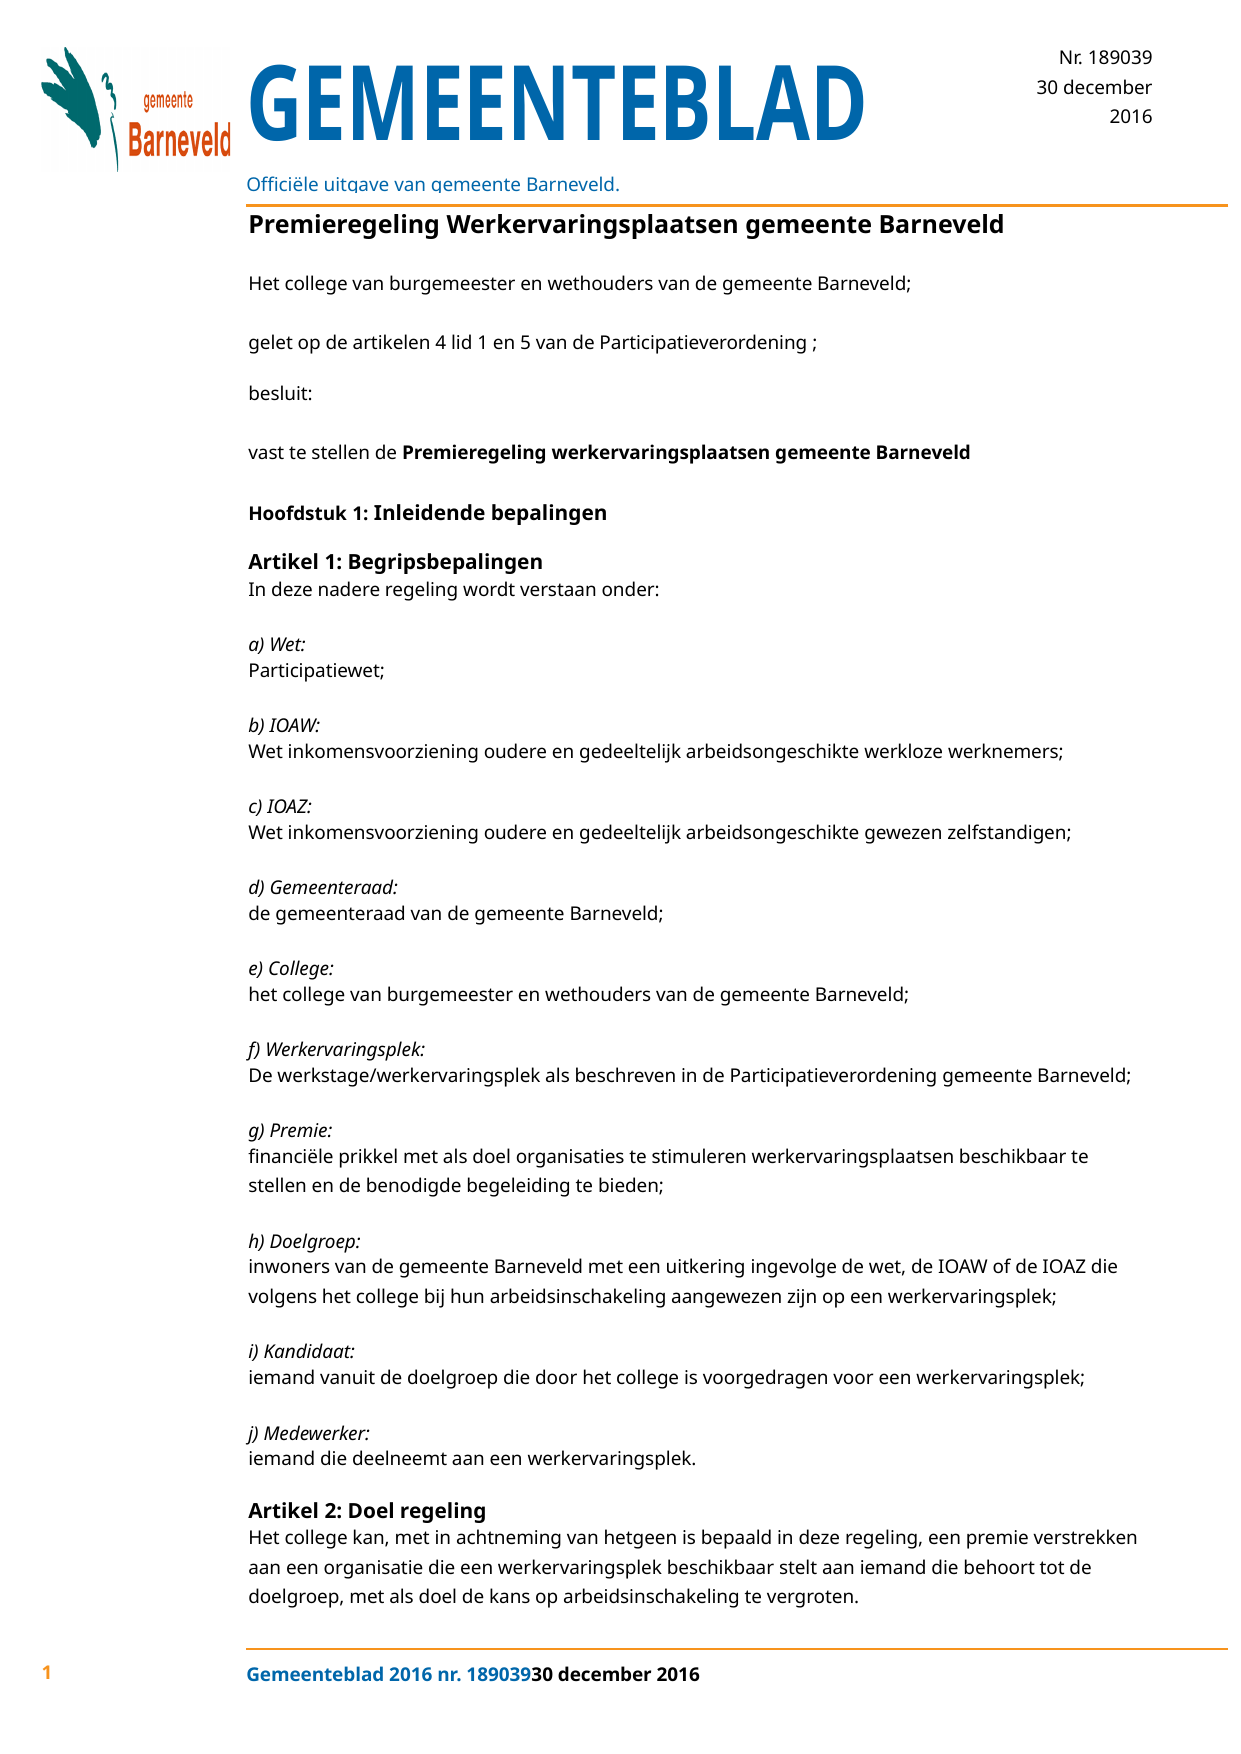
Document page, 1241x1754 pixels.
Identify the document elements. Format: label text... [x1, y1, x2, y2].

text Wet inkomensvoorziening oudere en gedeeltelijk arbeidsongeschikte gewezen zelfstandigen; [248, 819, 1152, 845]
text Artikel 1: Begripsbepalingen [248, 547, 1152, 576]
text Wet inkomensvoorziening oudere en gedeeltelijk arbeidsongeschikte werkloze werknemers; [248, 738, 1152, 764]
text e) College: [248, 955, 1152, 981]
text j) Medewerker: [248, 1420, 1152, 1445]
text Artikel 2: Doel regeling [248, 1496, 1152, 1524]
text vast te stellen de Premieregeling werkervaringsplaatsen gemeente Barneveld [248, 439, 1152, 465]
text i) Kandidaat: [248, 1339, 1152, 1364]
text Participatiewet; [248, 657, 1152, 683]
text De werkstage/werkervaringsplek als beschreven in de Participatieverordening gemeente Barneveld; [248, 1062, 1152, 1088]
text besluit: [248, 380, 1152, 406]
text b) IOAW: [248, 712, 1152, 738]
text iemand die deelneemt aan een werkervaringsplek. [248, 1445, 1152, 1471]
text Het college van burgemeester en wethouders van de gemeente Barneveld; [248, 270, 1152, 296]
text het college van burgemeester en wethouders van de gemeente Barneveld; [248, 981, 1152, 1007]
text Premieregeling Werkervaringsplaatsen gemeente Barneveld [248, 207, 1152, 241]
text Het college kan, met in achtneming van hetgeen is bepaald in deze regeling, een premie verstrekken aan een organisatie die een werkervaringsplek beschikbaar stelt aan iemand die behoort tot de doelgroep, met als doel de kans op arbeidsinschakeling te vergroten. [248, 1524, 1152, 1609]
text a) Wet: [248, 631, 1152, 657]
text inwoners van de gemeente Barneveld met een uitkering ingevolge de wet, de IOAW of de IOAZ die volgens het college bij hun arbeidsinschakeling aangewezen zijn op een werkervaringsplek; [248, 1254, 1152, 1309]
text c) IOAZ: [248, 793, 1152, 819]
text h) Doelgroep: [248, 1228, 1152, 1254]
text d) Gemeenteraad: [248, 874, 1152, 900]
text financiële prikkel met als doel organisaties te stimuleren werkervaringsplaatsen beschikbaar te stellen en de benodigde begeleiding te bieden; [248, 1143, 1152, 1198]
text iemand vanuit de doelgroep die door het college is voorgedragen voor een werkervaringsplek; [248, 1364, 1152, 1390]
text de gemeenteraad van de gemeente Barneveld; [248, 900, 1152, 926]
text Hoofdstuk 1: Inleidende bepalingen [248, 498, 1152, 527]
picture [41, 47, 231, 172]
text In deze nadere regeling wordt verstaan onder: [248, 576, 1152, 602]
text gelet op de artikelen 4 lid 1 en 5 van de Participatieverordening ; [248, 329, 1152, 355]
text f) Werkervaringsplek: [248, 1036, 1152, 1062]
text g) Premie: [248, 1117, 1152, 1143]
